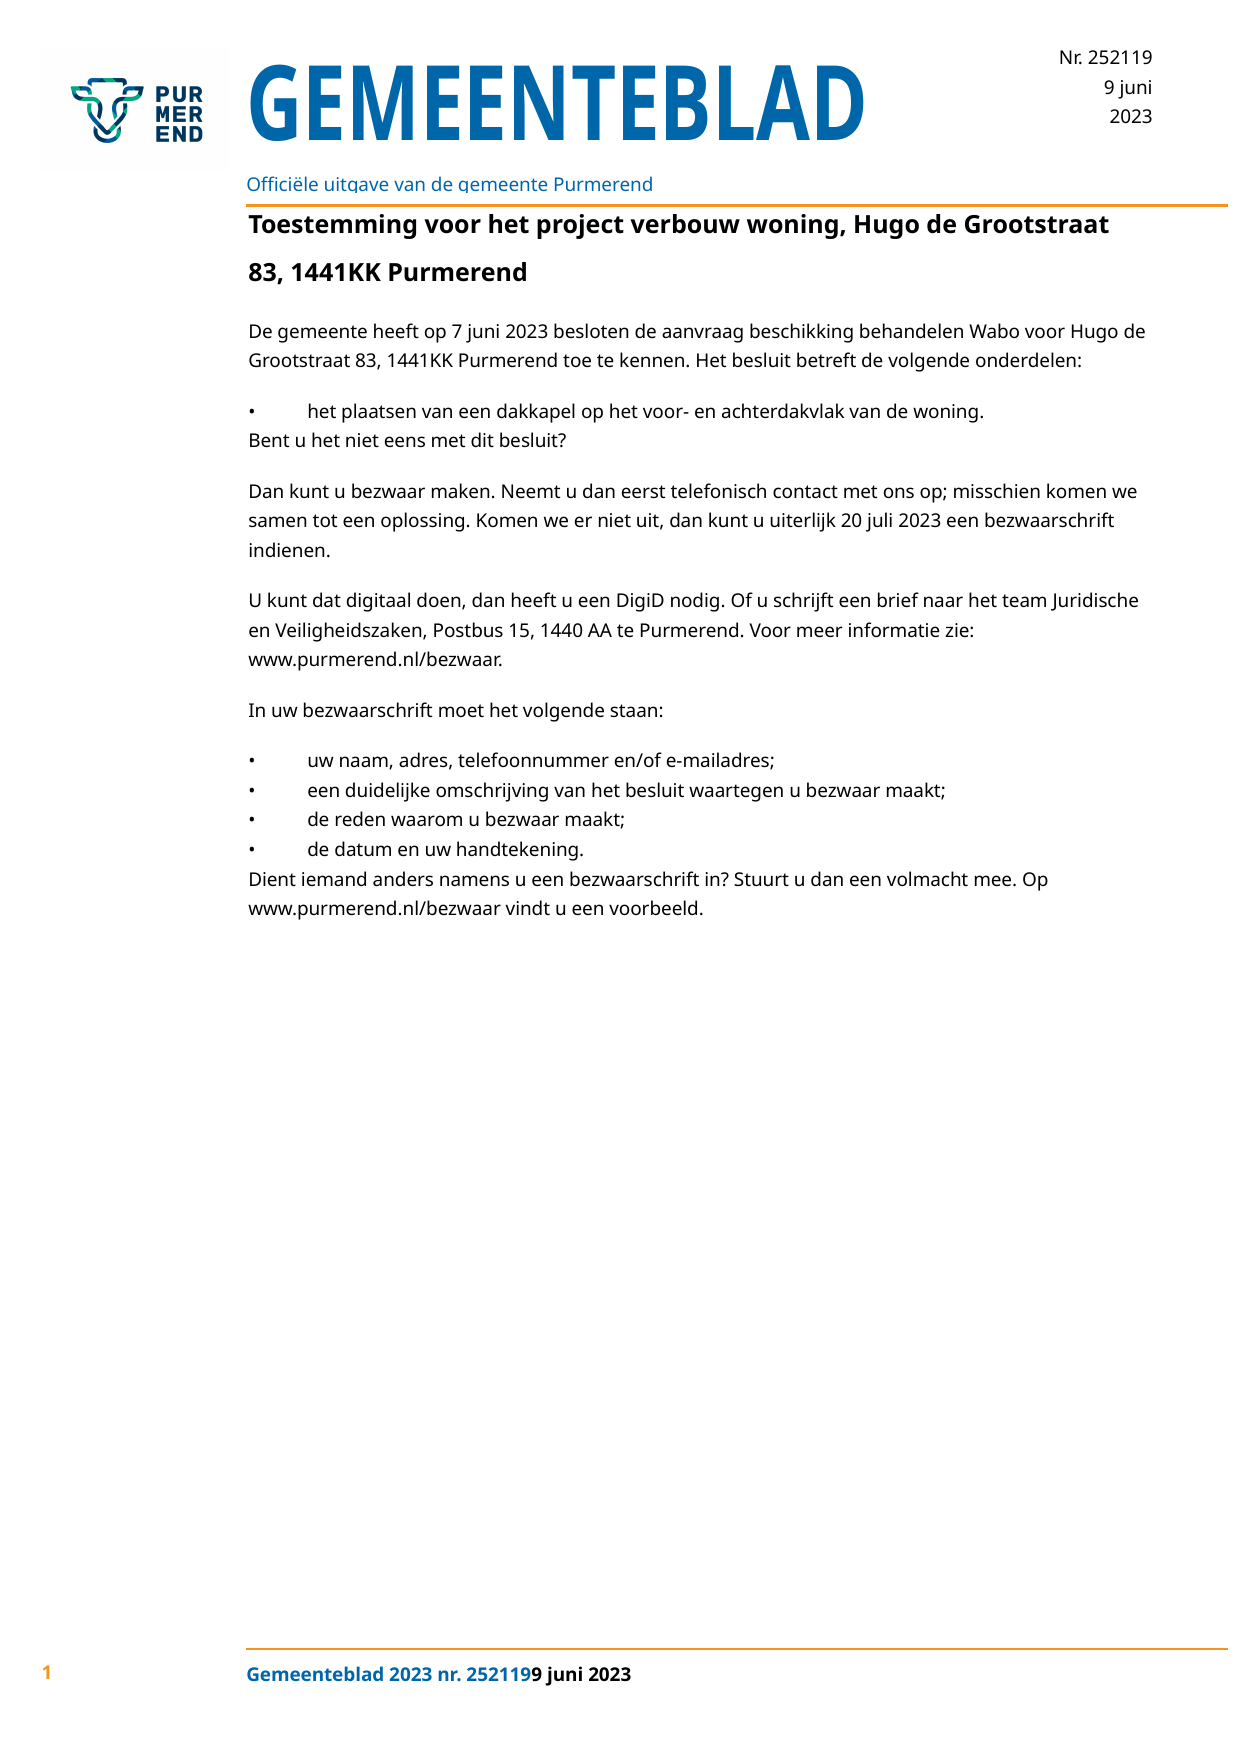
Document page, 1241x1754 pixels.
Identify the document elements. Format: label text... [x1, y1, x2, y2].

text Dient iemand anders namens u een bezwaarschrift in? Stuurt u dan een volmacht mee. Op www.purmerend.nl/bezwaar vindt u een voorbeeld. [248, 866, 1152, 921]
list het plaatsen van een dakkapel op het voor- en achterdakvlak van de woning. [248, 398, 1152, 424]
list uw naam, adres, telefoonnummer en/of e-mailadres; [248, 747, 1152, 773]
text Dan kunt u bezwaar maken. Neemt u dan eerst telefonisch contact met ons op; misschien komen we samen tot een oplossing. Komen we er niet uit, dan kunt u uiterlijk 20 juli 2023 een bezwaarschrift indienen. [248, 478, 1152, 563]
text Bent u het niet eens met dit besluit? [248, 427, 1152, 453]
list de datum en uw handtekening. [248, 836, 1152, 862]
text In uw bezwaarschrift moet het volgende staan: [248, 697, 1152, 723]
text U kunt dat digitaal doen, dan heeft u een DigiD nodig. Of u schrijft een brief naar het team Juridische en Veiligheidszaken, Postbus 15, 1440 AA te Purmerend. Voor meer informatie zie: www.purmerend.nl/bezwaar. [248, 587, 1152, 672]
list de reden waarom u bezwaar maakt; [248, 807, 1152, 832]
list een duidelijke omschrijving van het besluit waartegen u bezwaar maakt; [248, 777, 1152, 803]
text Toestemming voor het project verbouw woning, Hugo de Grootstraat 83, 1441KK Purmerend [248, 207, 1152, 288]
text De gemeente heeft op 7 juni 2023 besloten de aanvraag beschikking behandelen Wabo voor Hugo de Grootstraat 83, 1441KK Purmerend toe te kennen. Het besluit betreft de volgende onderdelen: [248, 318, 1152, 373]
picture [41, 47, 231, 172]
